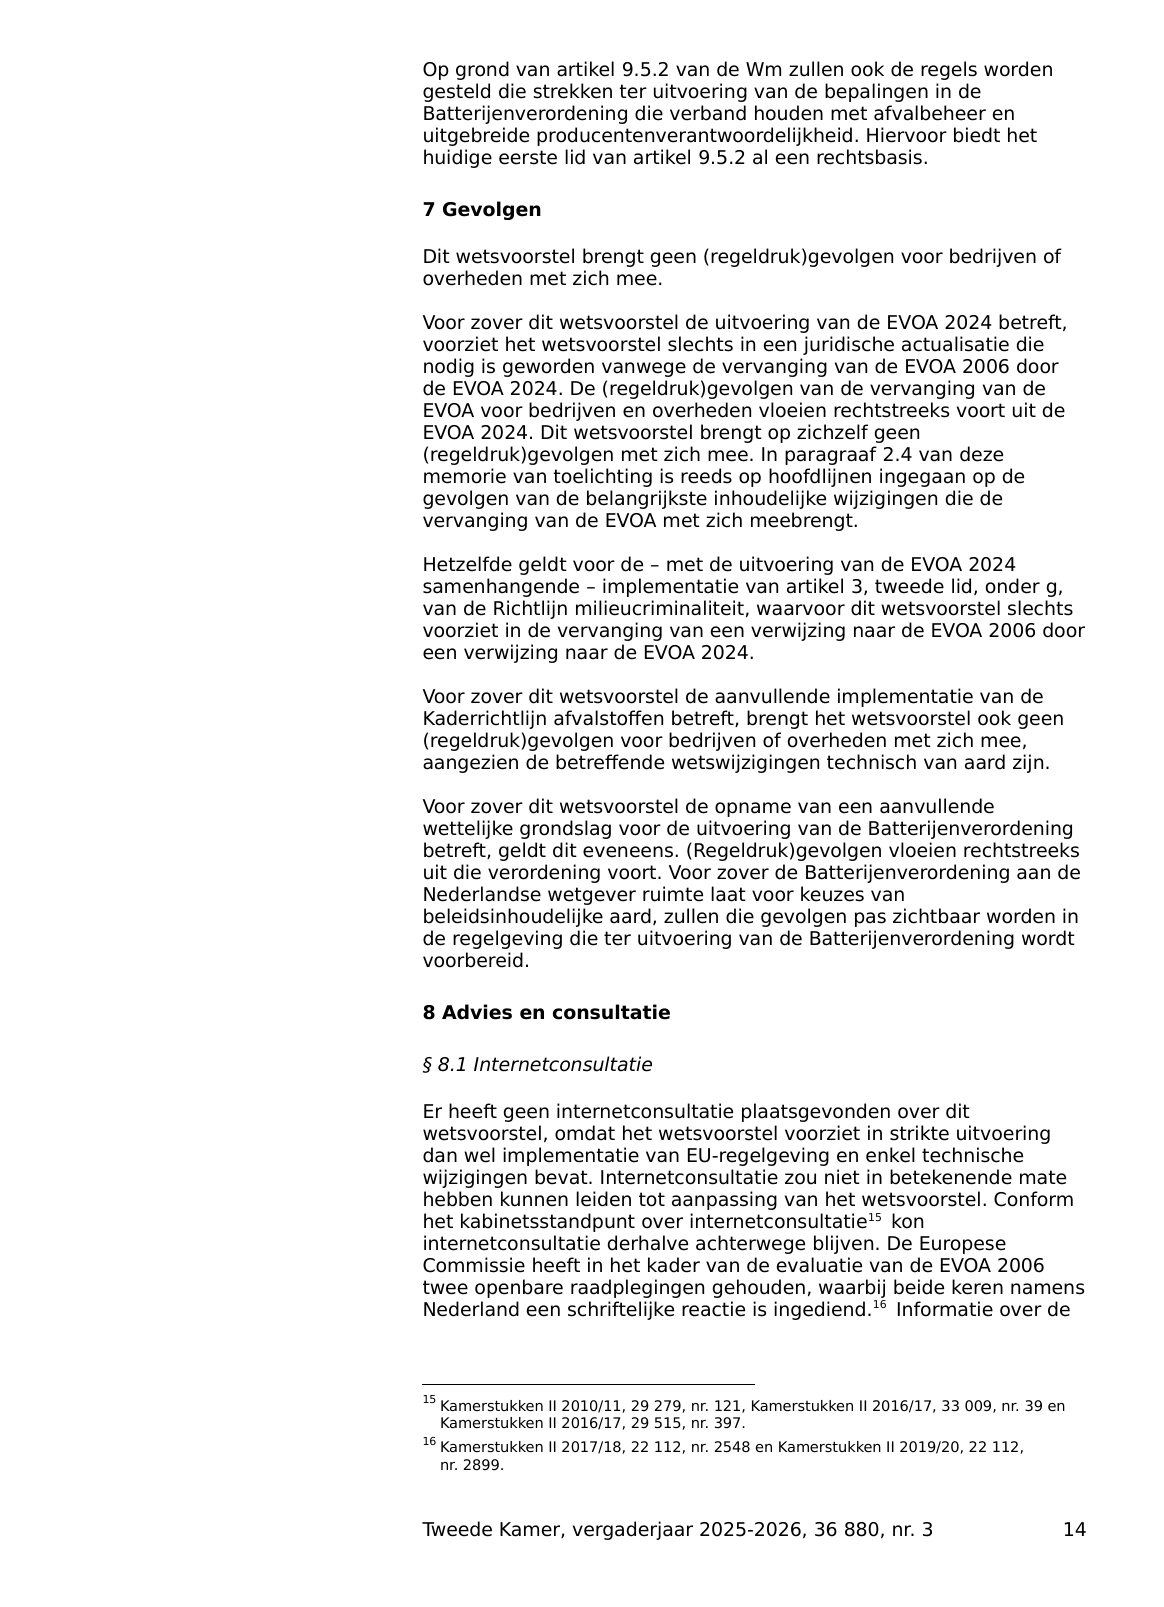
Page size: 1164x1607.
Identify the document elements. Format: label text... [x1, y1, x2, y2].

text Er heeft geen internetconsultatie plaatsgevonden over dit wetsvoorstel, omdat het wetsvoorstel voorziet in strikte uitvoering dan wel implementatie van EU-regelgeving en enkel technische wijzigingen bevat. Internetconsultatie zou niet in betekenende mate hebben kunnen leiden tot aanpassing van het wetsvoorstel. Conform het kabinetsstandpunt over internetconsultatie kon internetconsultatie derhalve achterwege blijven. De Europese Commissie heeft in het kader van de evaluatie van de EVOA 2006 twee openbare raadplegingen gehouden, waarbij beide keren namens Nederland een schriftelijke reactie is ingediend. Informatie over de [422, 1101, 1087, 1321]
subtitle 8 Advies en consultatie [422, 1002, 1087, 1024]
text Voor zover dit wetsvoorstel de opname van een aanvullende wettelijke grondslag voor de uitvoering van de Batterijenverordening betreft, geldt dit eveneens. (Regeldruk)gevolgen vloeien rechtstreeks uit die verordening voort. Voor zover de Batterijenverordening aan de Nederlandse wetgever ruimte laat voor keuzes van beleidsinhoudelijke aard, zullen die gevolgen pas zichtbaar worden in de regelgeving die ter uitvoering van de Batterijenverordening wordt voorbereid. [422, 796, 1087, 972]
subtitle § 8.1 Internetconsultatie [422, 1054, 1087, 1076]
text Op grond van artikel 9.5.2 van de Wm zullen ook de regels worden gesteld die strekken ter uitvoering van de bepalingen in de Batterijenverordening die verband houden met afvalbeheer en uitgebreide producentenverantwoordelijkheid. Hiervoor biedt het huidige eerste lid van artikel 9.5.2 al een rechtsbasis. [422, 59, 1087, 169]
text Dit wetsvoorstel brengt geen (regeldruk)gevolgen voor bedrijven of overheden met zich mee. [422, 246, 1087, 290]
text Voor zover dit wetsvoorstel de aanvullende implementatie van de Kaderrichtlijn afvalstoffen betreft, brengt het wetsvoorstel ook geen (regeldruk)gevolgen voor bedrijven of overheden met zich mee, aangezien de betreffende wetswijzigingen technisch van aard zijn. [422, 686, 1087, 774]
text Hetzelfde geldt voor de – met de uitvoering van de EVOA 2024 samenhangende – implementatie van artikel 3, tweede lid, onder g, van de Richtlijn milieucriminaliteit, waarvoor dit wetsvoorstel slechts voorziet in de vervanging van een verwijzing naar de EVOA 2006 door een verwijzing naar de EVOA 2024. [422, 554, 1087, 664]
subtitle 7 Gevolgen [422, 199, 1087, 221]
text Voor zover dit wetsvoorstel de uitvoering van de EVOA 2024 betreft, voorziet het wetsvoorstel slechts in een juridische actualisatie die nodig is geworden vanwege de vervanging van de EVOA 2006 door de EVOA 2024. De (regeldruk)gevolgen van de vervanging van de EVOA voor bedrijven en overheden vloeien rechtstreeks voort uit de EVOA 2024. Dit wetsvoorstel brengt op zichzelf geen (regeldruk)gevolgen met zich mee. In paragraaf 2.4 van deze memorie van toelichting is reeds op hoofdlijnen ingegaan op de gevolgen van de belangrijkste inhoudelijke wijzigingen die de vervanging van de EVOA met zich meebrengt. [422, 312, 1087, 532]
text Kamerstukken II 2010/11, 29 279, nr. 121, Kamerstukken II 2016/17, 33 009, nr. 39 en Kamerstukken II 2016/17, 29 515, nr. 397. [422, 1393, 1087, 1432]
text Kamerstukken II 2017/18, 22 112, nr. 2548 en Kamerstukken II 2019/20, 22 112, nr. 2899. [422, 1435, 1087, 1474]
